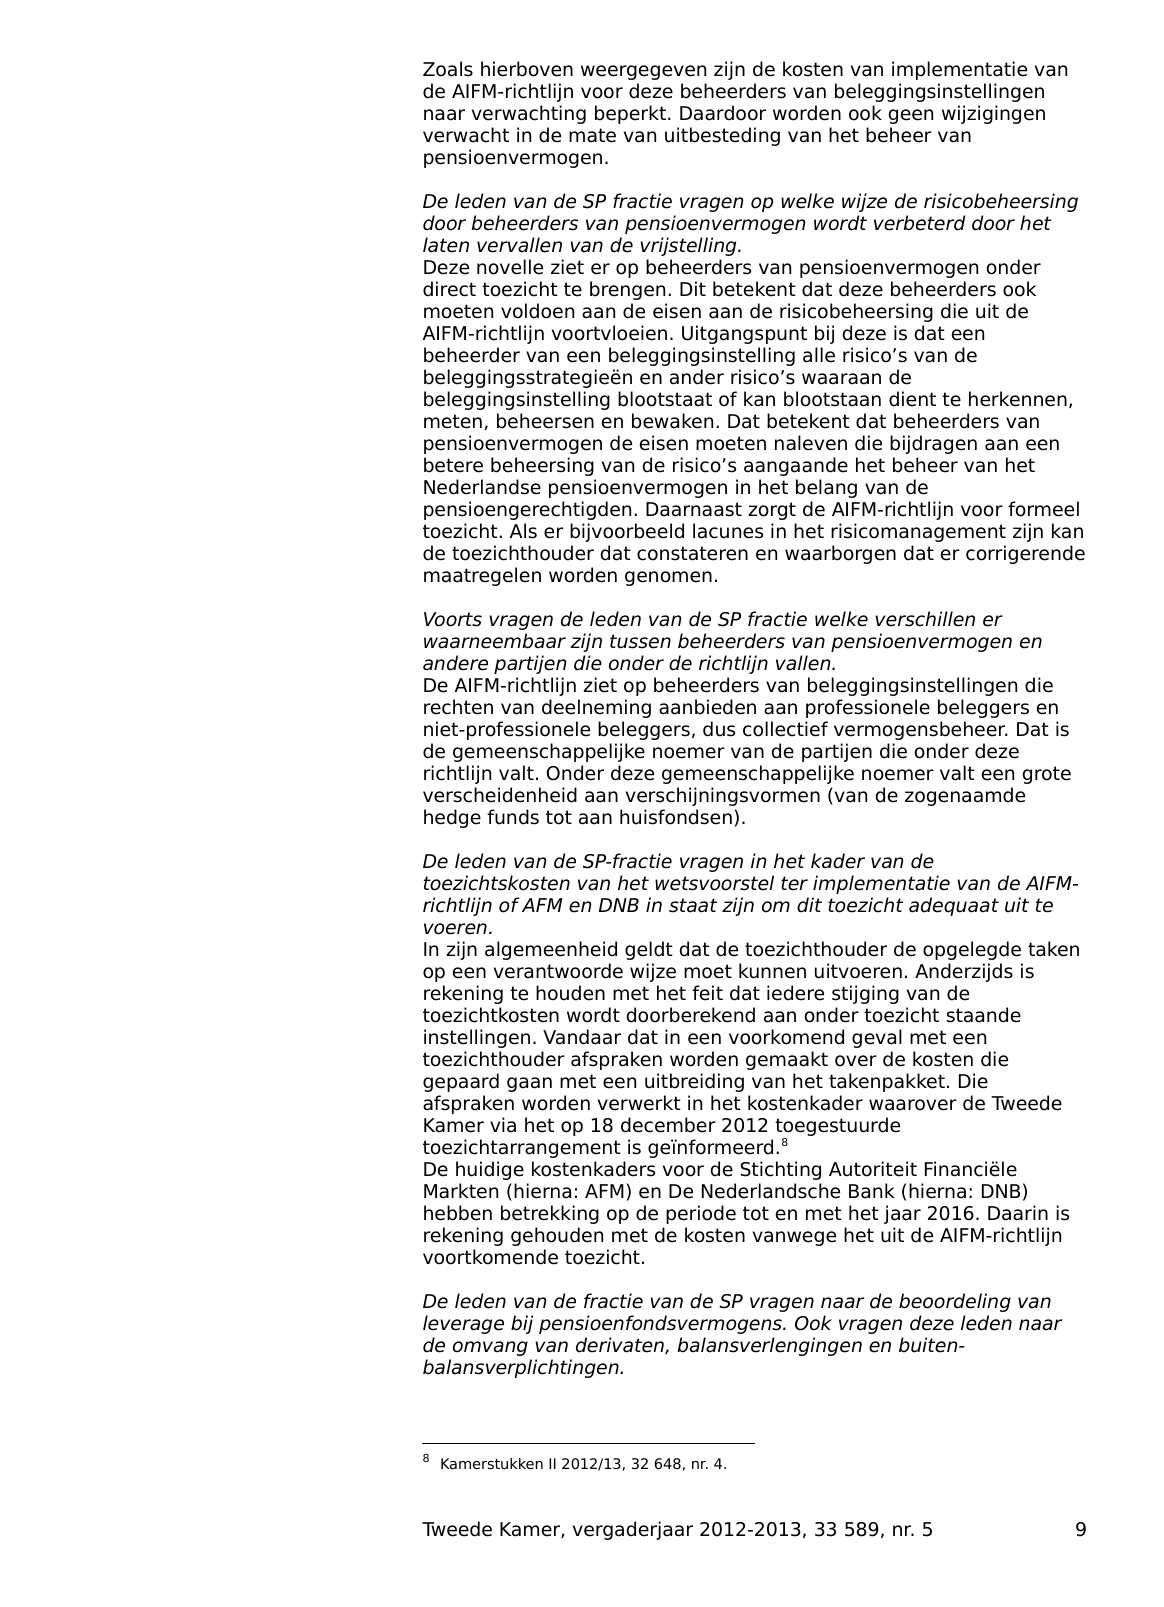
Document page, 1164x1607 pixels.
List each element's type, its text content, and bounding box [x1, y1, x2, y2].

text Zoals hierboven weergegeven zijn de kosten van implementatie van de AIFM-richtlijn voor deze beheerders van beleggingsinstellingen naar verwachting beperkt. Daardoor worden ook geen wijzigingen verwacht in de mate van uitbesteding van het beheer van pensioenvermogen. [422, 59, 1087, 169]
text De leden van de SP fractie vragen op welke wijze de risicobeheersing door beheerders van pensioenvermogen wordt verbeterd door het laten vervallen van de vrijstelling. [422, 191, 1087, 257]
text De AIFM-richtlijn ziet op beheerders van beleggingsinstellingen die rechten van deelneming aanbieden aan professionele beleggers en niet-professionele beleggers, dus collectief vermogensbeheer. Dat is de gemeenschappelijke noemer van de partijen die onder deze richtlijn valt. Onder deze gemeenschappelijke noemer valt een grote verscheidenheid aan verschijningsvormen (van de zogenaamde hedge funds tot aan huisfondsen). [422, 675, 1087, 829]
text De leden van de SP-fractie vragen in het kader van de toezichtskosten van het wetsvoorstel ter implementatie van de AIFM-richtlijn of AFM en DNB in staat zijn om dit toezicht adequaat uit te voeren. [422, 851, 1087, 939]
text Kamerstukken II 2012/13, 32 648, nr. 4. [422, 1452, 1087, 1474]
text Deze novelle ziet er op beheerders van pensioenvermogen onder direct toezicht te brengen. Dit betekent dat deze beheerders ook moeten voldoen aan de eisen aan de risicobeheersing die uit de AIFM-richtlijn voortvloeien. Uitgangspunt bij deze is dat een beheerder van een beleggingsinstelling alle risico’s van de beleggingsstrategieën en ander risico’s waaraan de beleggingsinstelling blootstaat of kan blootstaan dient te herkennen, meten, beheersen en bewaken. Dat betekent dat beheerders van pensioenvermogen de eisen moeten naleven die bijdragen aan een betere beheersing van de risico’s aangaande het beheer van het Nederlandse pensioenvermogen in het belang van de pensioengerechtigden. Daarnaast zorgt de AIFM-richtlijn voor formeel toezicht. Als er bijvoorbeeld lacunes in het risicomanagement zijn kan de toezichthouder dat constateren en waarborgen dat er corrigerende maatregelen worden genomen. [422, 257, 1087, 587]
text De huidige kostenkaders voor de Stichting Autoriteit Financiële Markten (hierna: AFM) en De Nederlandsche Bank (hierna: DNB) hebben betrekking op de periode tot en met het jaar 2016. Daarin is rekening gehouden met de kosten vanwege het uit de AIFM-richtlijn voortkomende toezicht. [422, 1159, 1087, 1268]
text In zijn algemeenheid geldt dat de toezichthouder de opgelegde taken op een verantwoorde wijze moet kunnen uitvoeren. Anderzijds is rekening te houden met het feit dat iedere stijging van de toezichtkosten wordt doorberekend aan onder toezicht staande instellingen. Vandaar dat in een voorkomend geval met een toezichthouder afspraken worden gemaakt over de kosten die gepaard gaan met een uitbreiding van het takenpakket. Die afspraken worden verwerkt in het kostenkader waarover de Tweede Kamer via het op 18 december 2012 toegestuurde toezichtarrangement is geïnformeerd. [422, 939, 1087, 1159]
text De leden van de fractie van de SP vragen naar de beoordeling van leverage bij pensioenfondsvermogens. Ook vragen deze leden naar de omvang van derivaten, balansverlengingen en buiten-balansverplichtingen. [422, 1291, 1087, 1379]
text Voorts vragen de leden van de SP fractie welke verschillen er waarneembaar zijn tussen beheerders van pensioenvermogen en andere partijen die onder de richtlijn vallen. [422, 609, 1087, 675]
